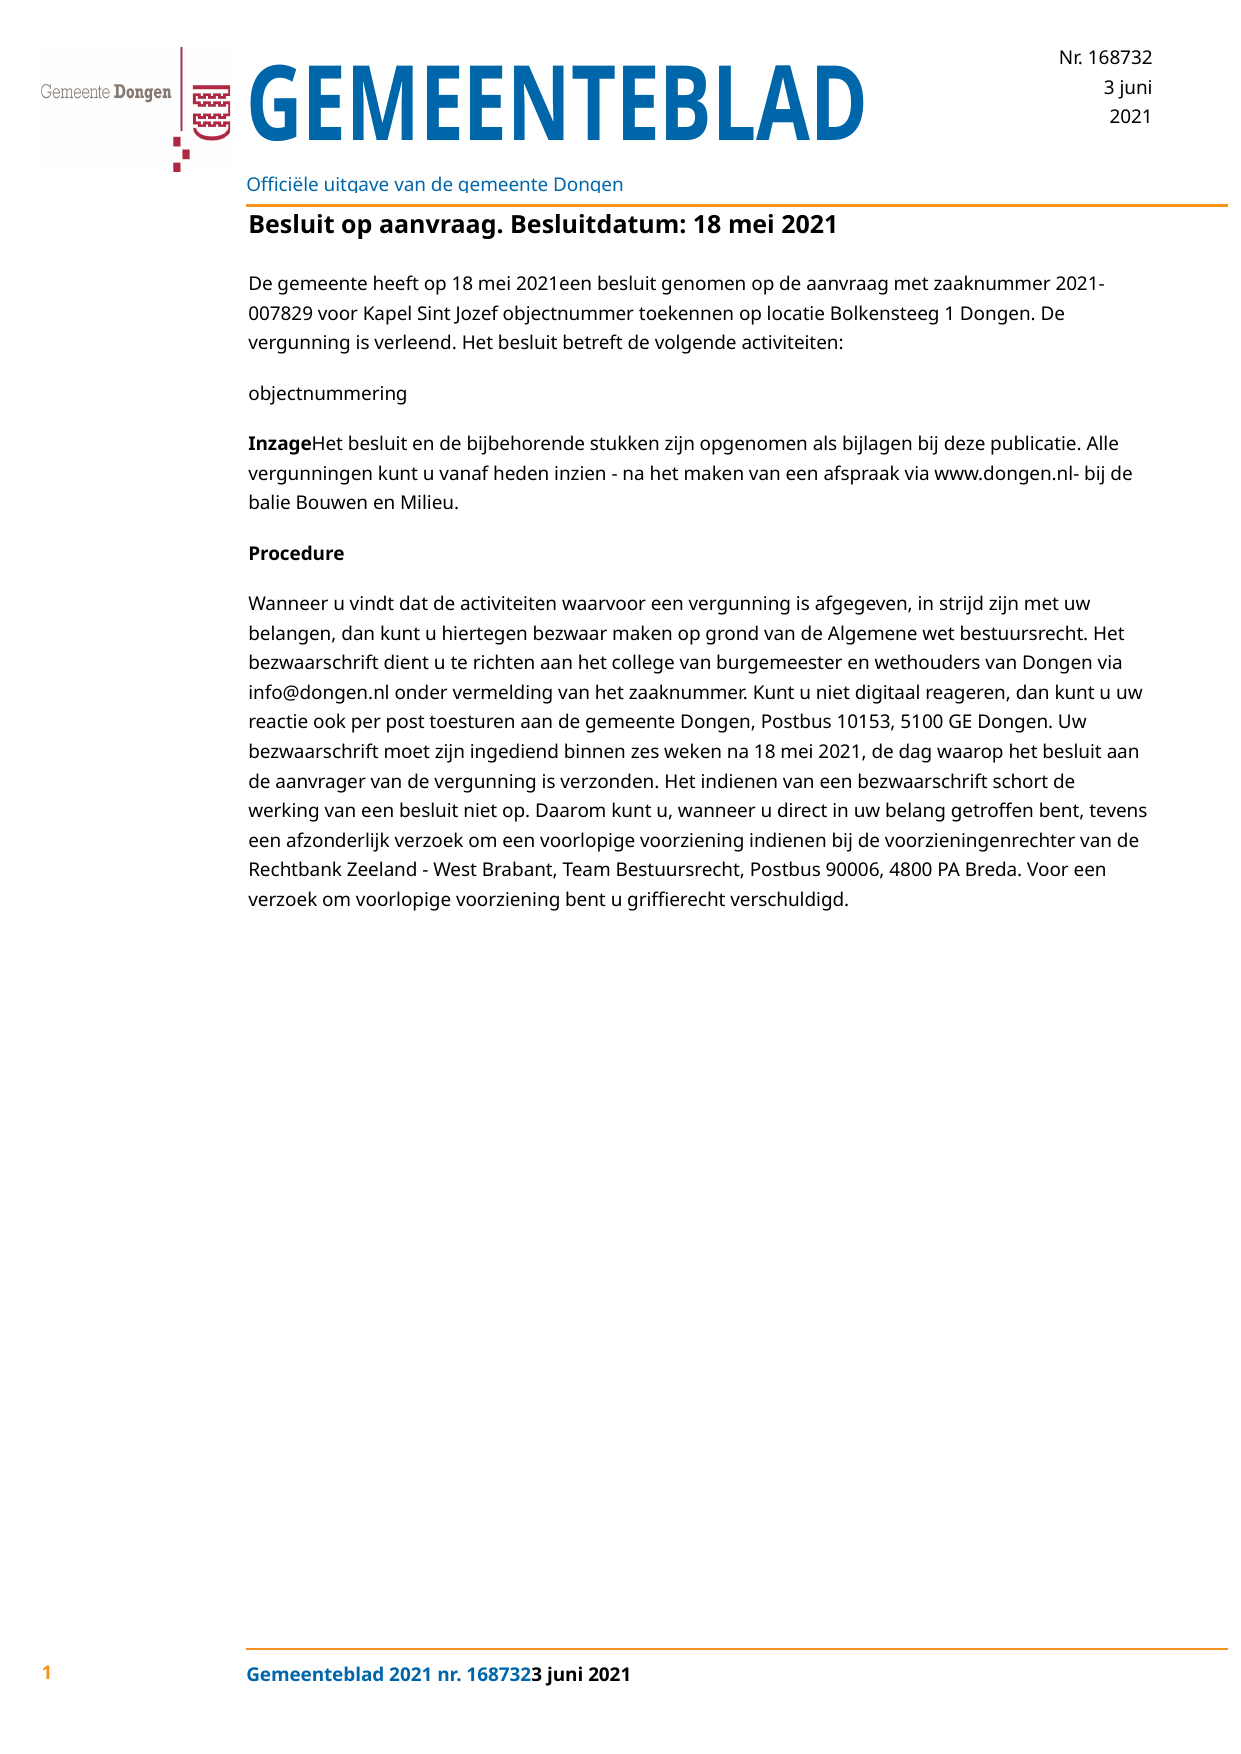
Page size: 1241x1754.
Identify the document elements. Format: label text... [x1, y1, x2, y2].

text Besluit op aanvraag. Besluitdatum: 18 mei 2021 [248, 207, 1152, 241]
text De gemeente heeft op 18 mei 2021een besluit genomen op de aanvraag met zaaknummer 2021-007829 voor Kapel Sint Jozef objectnummer toekennen op locatie Bolkensteeg 1 Dongen. De vergunning is verleend. Het besluit betreft de volgende activiteiten: [248, 270, 1152, 355]
text Wanneer u vindt dat de activiteiten waarvoor een vergunning is afgegeven, in strijd zijn met uw belangen, dan kunt u hiertegen bezwaar maken op grond van de Algemene wet bestuursrecht. Het bezwaarschrift dient u te richten aan het college van burgemeester en wethouders van Dongen via info@dongen.nl onder vermelding van het zaaknummer. Kunt u niet digitaal reageren, dan kunt u uw reactie ook per post toesturen aan de gemeente Dongen, Postbus 10153, 5100 GE Dongen. Uw bezwaarschrift moet zijn ingediend binnen zes weken na 18 mei 2021, de dag waarop het besluit aan de aanvrager van de vergunning is verzonden. Het indienen van een bezwaarschrift schort de werking van een besluit niet op. Daarom kunt u, wanneer u direct in uw belang getroffen bent, tevens een afzonderlijk verzoek om een voorlopige voorziening indienen bij de voorzieningenrechter van de Rechtbank Zeeland - West Brabant, Team Bestuursrecht, Postbus 90006, 4800 PA Breda. Voor een verzoek om voorlopige voorziening bent u griffierecht verschuldigd. [248, 590, 1152, 912]
text InzageHet besluit en de bijbehorende stukken zijn opgenomen als bijlagen bij deze publicatie. Alle vergunningen kunt u vanaf heden inzien - na het maken van een afspraak via www.dongen.nl- bij de balie Bouwen en Milieu. [248, 430, 1152, 515]
picture [41, 47, 231, 172]
text objectnummering [248, 380, 1152, 406]
text Procedure [248, 540, 1152, 566]
